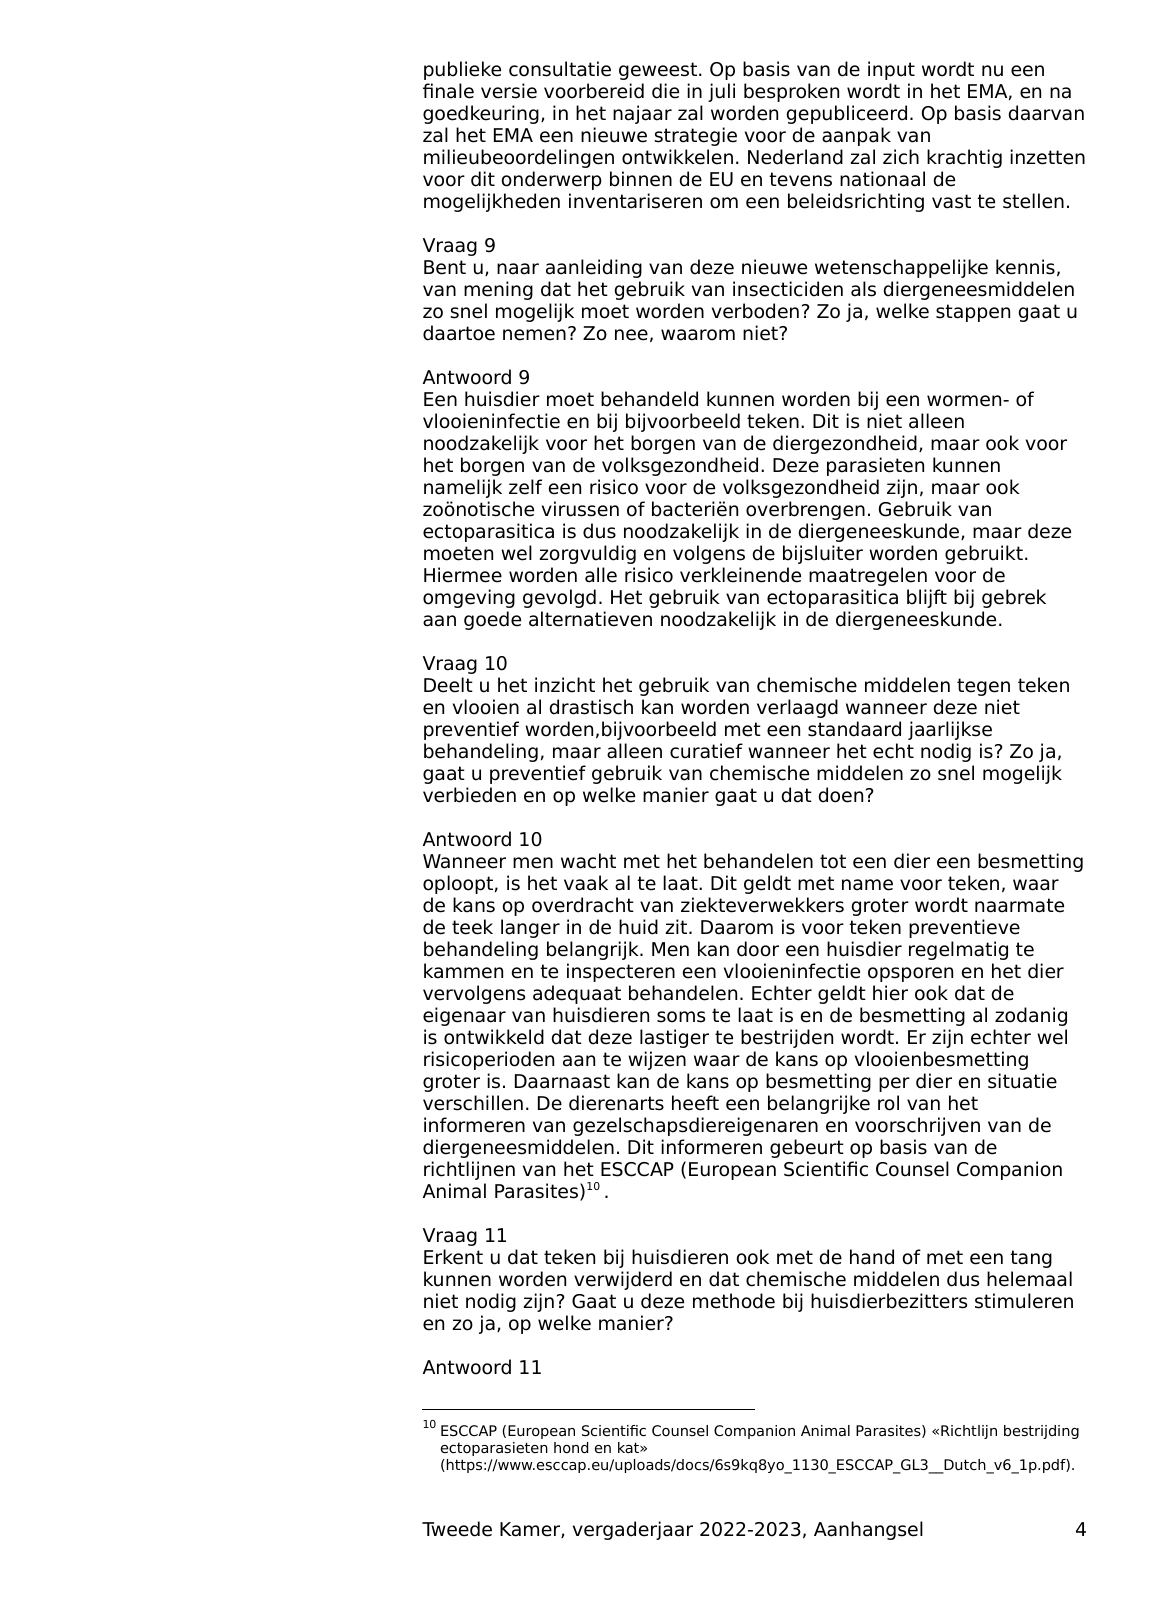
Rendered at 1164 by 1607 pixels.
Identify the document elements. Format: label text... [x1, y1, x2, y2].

text ESCCAP (European Scientific Counsel Companion Animal Parasites) «Richtlijn bestrijding ectoparasieten hond en kat» (https://www.esccap.eu/uploads/docs/6s9kq8yo_1130_ESCCAP_GL3__Dutch_v6_1p.pdf). [422, 1418, 1087, 1474]
text Vraag 9 [422, 235, 1087, 257]
text Een huisdier moet behandeld kunnen worden bij een wormen- of vlooieninfectie en bij bijvoorbeeld teken. Dit is niet alleen noodzakelijk voor het borgen van de diergezondheid, maar ook voor het borgen van de volksgezondheid. Deze parasieten kunnen namelijk zelf een risico voor de volksgezondheid zijn, maar ook zoönotische virussen of bacteriën overbrengen. Gebruik van ectoparasitica is dus noodzakelijk in de diergeneeskunde, maar deze moeten wel zorgvuldig en volgens de bijsluiter worden gebruikt. Hiermee worden alle risico verkleinende maatregelen voor de omgeving gevolgd. Het gebruik van ectoparasitica blijft bij gebrek aan goede alternatieven noodzakelijk in de diergeneeskunde. [422, 389, 1087, 631]
text Vraag 10 [422, 653, 1087, 675]
text Bent u, naar aanleiding van deze nieuwe wetenschappelijke kennis, van mening dat het gebruik van insecticiden als diergeneesmiddelen zo snel mogelijk moet worden verboden? Zo ja, welke stappen gaat u daartoe nemen? Zo nee, waarom niet? [422, 257, 1087, 345]
text Vraag 11 [422, 1225, 1087, 1247]
text Antwoord 9 [422, 367, 1087, 389]
text Erkent u dat teken bij huisdieren ook met de hand of met een tang kunnen worden verwijderd en dat chemische middelen dus helemaal niet nodig zijn? Gaat u deze methode bij huisdierbezitters stimuleren en zo ja, op welke manier? [422, 1247, 1087, 1335]
text Wanneer men wacht met het behandelen tot een dier een besmetting oploopt, is het vaak al te laat. Dit geldt met name voor teken, waar de kans op overdracht van ziekteverwekkers groter wordt naarmate de teek langer in de huid zit. Daarom is voor teken preventieve behandeling belangrijk. Men kan door een huisdier regelmatig te kammen en te inspecteren een vlooieninfectie opsporen en het dier vervolgens adequaat behandelen. Echter geldt hier ook dat de eigenaar van huisdieren soms te laat is en de besmetting al zodanig is ontwikkeld dat deze lastiger te bestrijden wordt. Er zijn echter wel risicoperioden aan te wijzen waar de kans op vlooienbesmetting groter is. Daarnaast kan de kans op besmetting per dier en situatie verschillen. De dierenarts heeft een belangrijke rol van het informeren van gezelschapsdiereigenaren en voorschrijven van de diergeneesmiddelen. Dit informeren gebeurt op basis van de richtlijnen van het ESCCAP (European Scientific Counsel Companion Animal Parasites). [422, 851, 1087, 1203]
text Deelt u het inzicht het gebruik van chemische middelen tegen teken en vlooien al drastisch kan worden verlaagd wanneer deze niet preventief worden,bijvoorbeeld met een standaard jaarlijkse behandeling, maar alleen curatief wanneer het echt nodig is? Zo ja, gaat u preventief gebruik van chemische middelen zo snel mogelijk verbieden en op welke manier gaat u dat doen? [422, 675, 1087, 807]
text Antwoord 11 [422, 1357, 1087, 1379]
text Antwoord 10 [422, 829, 1087, 851]
text publieke consultatie geweest. Op basis van de input wordt nu een finale versie voorbereid die in juli besproken wordt in het EMA, en na goedkeuring, in het najaar zal worden gepubliceerd. Op basis daarvan zal het EMA een nieuwe strategie voor de aanpak van milieubeoordelingen ontwikkelen. Nederland zal zich krachtig inzetten voor dit onderwerp binnen de EU en tevens nationaal de mogelijkheden inventariseren om een beleidsrichting vast te stellen. [422, 59, 1087, 213]
